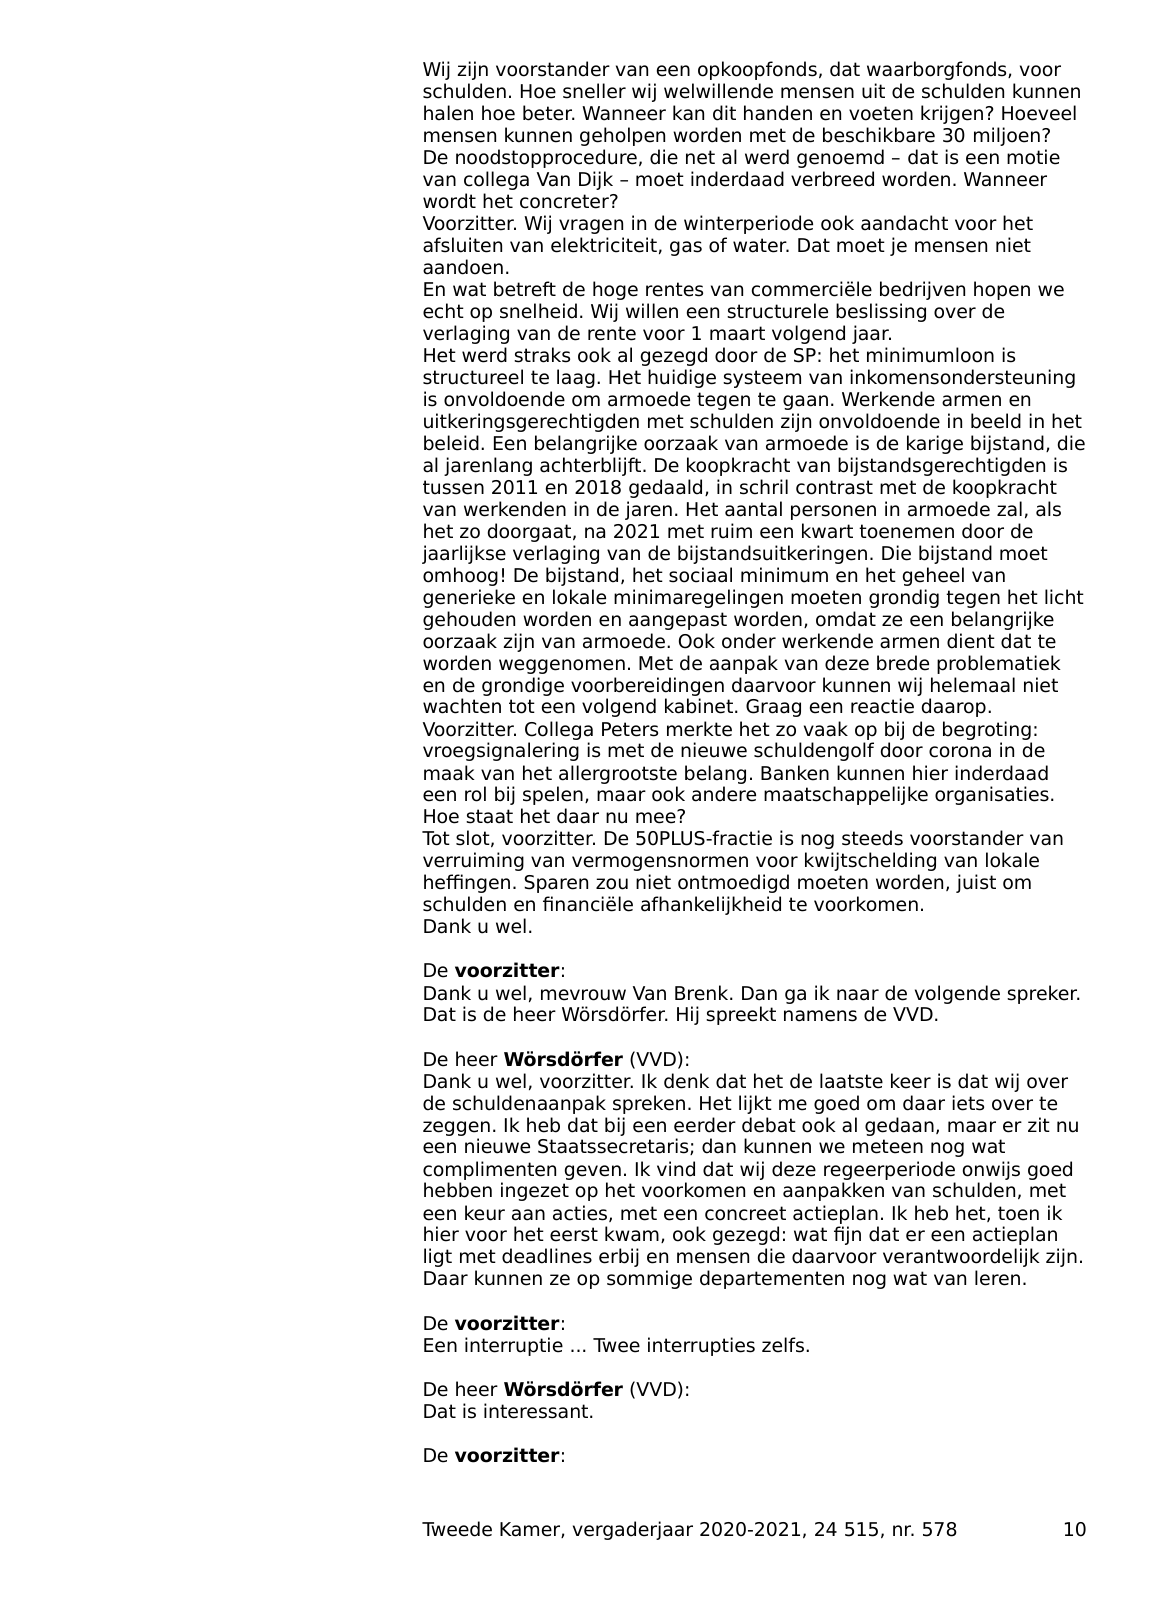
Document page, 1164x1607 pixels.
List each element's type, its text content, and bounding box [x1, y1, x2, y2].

text Tot slot, voorzitter. De 50PLUS-fractie is nog steeds voorstander van verruiming van vermogensnormen voor kwijtschelding van lokale heffingen. Sparen zou niet ontmoedigd moeten worden, juist om schulden en financiële afhankelijkheid te voorkomen. [422, 828, 1087, 916]
text De voorzitter: [422, 1445, 1087, 1467]
text De heer Wörsdörfer (VVD): [422, 1048, 1087, 1071]
text En wat betreft de hoge rentes van commerciële bedrijven hopen we echt op snelheid. Wij willen een structurele beslissing over de verlaging van de rente voor 1 maart volgend jaar. [422, 279, 1087, 345]
text De voorzitter: [422, 1312, 1087, 1334]
text De voorzitter: [422, 960, 1087, 982]
text Wij zijn voorstander van een opkoopfonds, dat waarborgfonds, voor schulden. Hoe sneller wij welwillende mensen uit de schulden kunnen halen hoe beter. Wanneer kan dit handen en voeten krijgen? Hoeveel mensen kunnen geholpen worden met de beschikbare 30 miljoen? [422, 59, 1087, 147]
text Het werd straks ook al gezegd door de SP: het minimumloon is structureel te laag. Het huidige systeem van inkomensondersteuning is onvoldoende om armoede tegen te gaan. Werkende armen en uitkeringsgerechtigden met schulden zijn onvoldoende in beeld in het beleid. Een belangrijke oorzaak van armoede is de karige bijstand, die al jarenlang achterblijft. De koopkracht van bijstandsgerechtigden is tussen 2011 en 2018 gedaald, in schril contrast met de koopkracht van werkenden in de jaren. Het aantal personen in armoede zal, als het zo doorgaat, na 2021 met ruim een kwart toenemen door de jaarlijkse verlaging van de bijstandsuitkeringen. Die bijstand moet omhoog! De bijstand, het sociaal minimum en het geheel van generieke en lokale minimaregelingen moeten grondig tegen het licht gehouden worden en aangepast worden, omdat ze een belangrijke oorzaak zijn van armoede. Ook onder werkende armen dient dat te worden weggenomen. Met de aanpak van deze brede problematiek en de grondige voorbereidingen daarvoor kunnen wij helemaal niet wachten tot een volgend kabinet. Graag een reactie daarop. [422, 345, 1087, 718]
text Voorzitter. Wij vragen in de winterperiode ook aandacht voor het afsluiten van elektriciteit, gas of water. Dat moet je mensen niet aandoen. [422, 213, 1087, 279]
text Dank u wel. [422, 916, 1087, 938]
text Dat is interessant. [422, 1401, 1087, 1423]
text Dank u wel, voorzitter. Ik denk dat het de laatste keer is dat wij over de schuldenaanpak spreken. Het lijkt me goed om daar iets over te zeggen. Ik heb dat bij een eerder debat ook al gedaan, maar er zit nu een nieuwe Staatssecretaris; dan kunnen we meteen nog wat complimenten geven. Ik vind dat wij deze regeerperiode onwijs goed hebben ingezet op het voorkomen en aanpakken van schulden, met een keur aan acties, met een concreet actieplan. Ik heb het, toen ik hier voor het eerst kwam, ook gezegd: wat fijn dat er een actieplan ligt met deadlines erbij en mensen die daarvoor verantwoordelijk zijn. Daar kunnen ze op sommige departementen nog wat van leren. [422, 1071, 1087, 1290]
text De heer Wörsdörfer (VVD): [422, 1379, 1087, 1401]
text Voorzitter. Collega Peters merkte het zo vaak op bij de begroting: vroegsignalering is met de nieuwe schuldengolf door corona in de maak van het allergrootste belang. Banken kunnen hier inderdaad een rol bij spelen, maar ook andere maatschappelijke organisaties. Hoe staat het daar nu mee? [422, 718, 1087, 828]
text De noodstopprocedure, die net al werd genoemd – dat is een motie van collega Van Dijk – moet inderdaad verbreed worden. Wanneer wordt het concreter? [422, 147, 1087, 213]
text Een interruptie ... Twee interrupties zelfs. [422, 1334, 1087, 1356]
text Dank u wel, mevrouw Van Brenk. Dan ga ik naar de volgende spreker. Dat is de heer Wörsdörfer. Hij spreekt namens de VVD. [422, 982, 1087, 1026]
